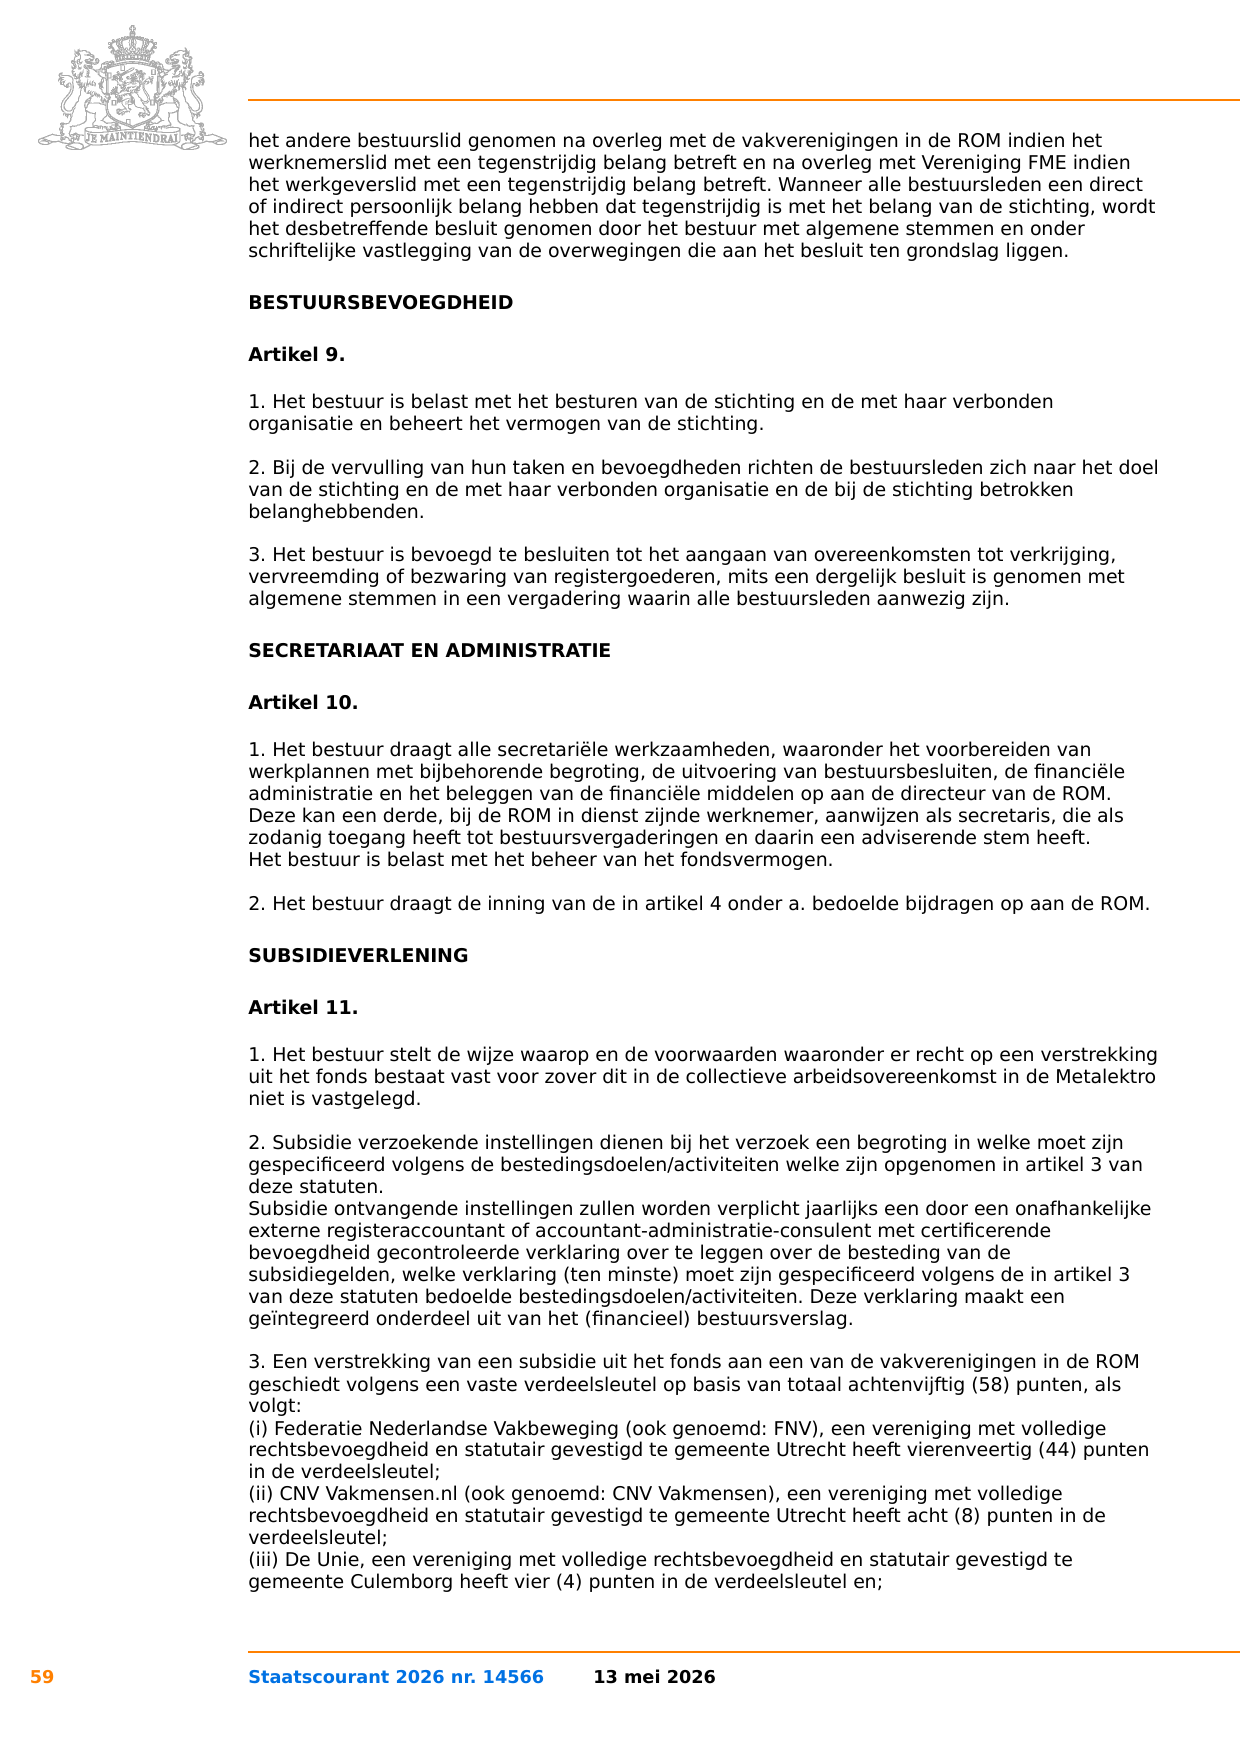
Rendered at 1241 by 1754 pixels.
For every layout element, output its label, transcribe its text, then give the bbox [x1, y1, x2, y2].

subtitle Artikel 11. [248, 997, 1163, 1019]
text 2. Bij de vervulling van hun taken en bevoegdheden richten de bestuursleden zich naar het doel van de stichting en de met haar verbonden organisatie en de bij de stichting betrokken belanghebbenden. [248, 457, 1163, 522]
subtitle SECRETARIAAT EN ADMINISTRATIE [248, 640, 1163, 662]
text 1. Het bestuur draagt alle secretariële werkzaamheden, waaronder het voorbereiden van werkplannen met bijbehorende begroting, de uitvoering van bestuursbesluiten, de financiële administratie en het beleggen van de financiële middelen op aan de directeur van de ROM. Deze kan een derde, bij de ROM in dienst zijnde werknemer, aanwijzen als secretaris, die als zodanig toegang heeft tot bestuursvergaderingen en daarin een adviserende stem heeft. [248, 739, 1163, 849]
text Subsidie ontvangende instellingen zullen worden verplicht jaarlijks een door een onafhankelijke externe registeraccountant of accountant-administratie-consulent met certificerende bevoegdheid gecontroleerde verklaring over te leggen over de besteding van de subsidiegelden, welke verklaring (ten minste) moet zijn gespecificeerd volgens de in artikel 3 van deze statuten bedoelde bestedingsdoelen/activiteiten. Deze verklaring maakt een geïntegreerd onderdeel uit van het (financieel) bestuursverslag. [248, 1198, 1163, 1329]
text Het bestuur is belast met het beheer van het fondsvermogen. [248, 849, 1163, 871]
text 1. Het bestuur stelt de wijze waarop en de voorwaarden waaronder er recht op een verstrekking uit het fonds bestaat vast voor zover dit in de collectieve arbeidsovereenkomst in de Metalektro niet is vastgelegd. [248, 1044, 1163, 1110]
text 3. Het bestuur is bevoegd te besluiten tot het aangaan van overeenkomsten tot verkrijging, vervreemding of bezwaring van registergoederen, mits een dergelijk besluit is genomen met algemene stemmen in een vergadering waarin alle bestuursleden aanwezig zijn. [248, 544, 1163, 610]
picture [38, 25, 227, 150]
subtitle BESTUURSBEVOEGDHEID [248, 292, 1163, 314]
text (iii) De Unie, een vereniging met volledige rechtsbevoegdheid en statutair gevestigd te gemeente Culemborg heeft vier (4) punten in de verdeelsleutel en; [248, 1549, 1163, 1593]
subtitle SUBSIDIEVERLENING [248, 945, 1163, 967]
text 3. Een verstrekking van een subsidie uit het fonds aan een van de vakverenigingen in de ROM geschiedt volgens een vaste verdeelsleutel op basis van totaal achtenvijftig (58) punten, als volgt: [248, 1351, 1163, 1417]
text (ii) CNV Vakmensen.nl (ook genoemd: CNV Vakmensen), een vereniging met volledige rechtsbevoegdheid en statutair gevestigd te gemeente Utrecht heeft acht (8) punten in de verdeelsleutel; [248, 1483, 1163, 1549]
text (i) Federatie Nederlandse Vakbeweging (ook genoemd: FNV), een vereniging met volledige rechtsbevoegdheid en statutair gevestigd te gemeente Utrecht heeft vierenveertig (44) punten in de verdeelsleutel; [248, 1417, 1163, 1483]
subtitle Artikel 9. [248, 344, 1163, 366]
subtitle Artikel 10. [248, 692, 1163, 714]
text het andere bestuurslid genomen na overleg met de vakverenigingen in de ROM indien het werknemerslid met een tegenstrijdig belang betreft en na overleg met Vereniging FME indien het werkgeverslid met een tegenstrijdig belang betreft. Wanneer alle bestuursleden een direct of indirect persoonlijk belang hebben dat tegenstrijdig is met het belang van de stichting, wordt het desbetreffende besluit genomen door het bestuur met algemene stemmen en onder schriftelijke vastlegging van de overwegingen die aan het besluit ten grondslag liggen. [248, 130, 1163, 262]
text 2. Het bestuur draagt de inning van de in artikel 4 onder a. bedoelde bijdragen op aan de ROM. [248, 893, 1163, 915]
text 2. Subsidie verzoekende instellingen dienen bij het verzoek een begroting in welke moet zijn gespecificeerd volgens de bestedingsdoelen/activiteiten welke zijn opgenomen in artikel 3 van deze statuten. [248, 1132, 1163, 1198]
text 1. Het bestuur is belast met het besturen van de stichting en de met haar verbonden organisatie en beheert het vermogen van de stichting. [248, 391, 1163, 435]
